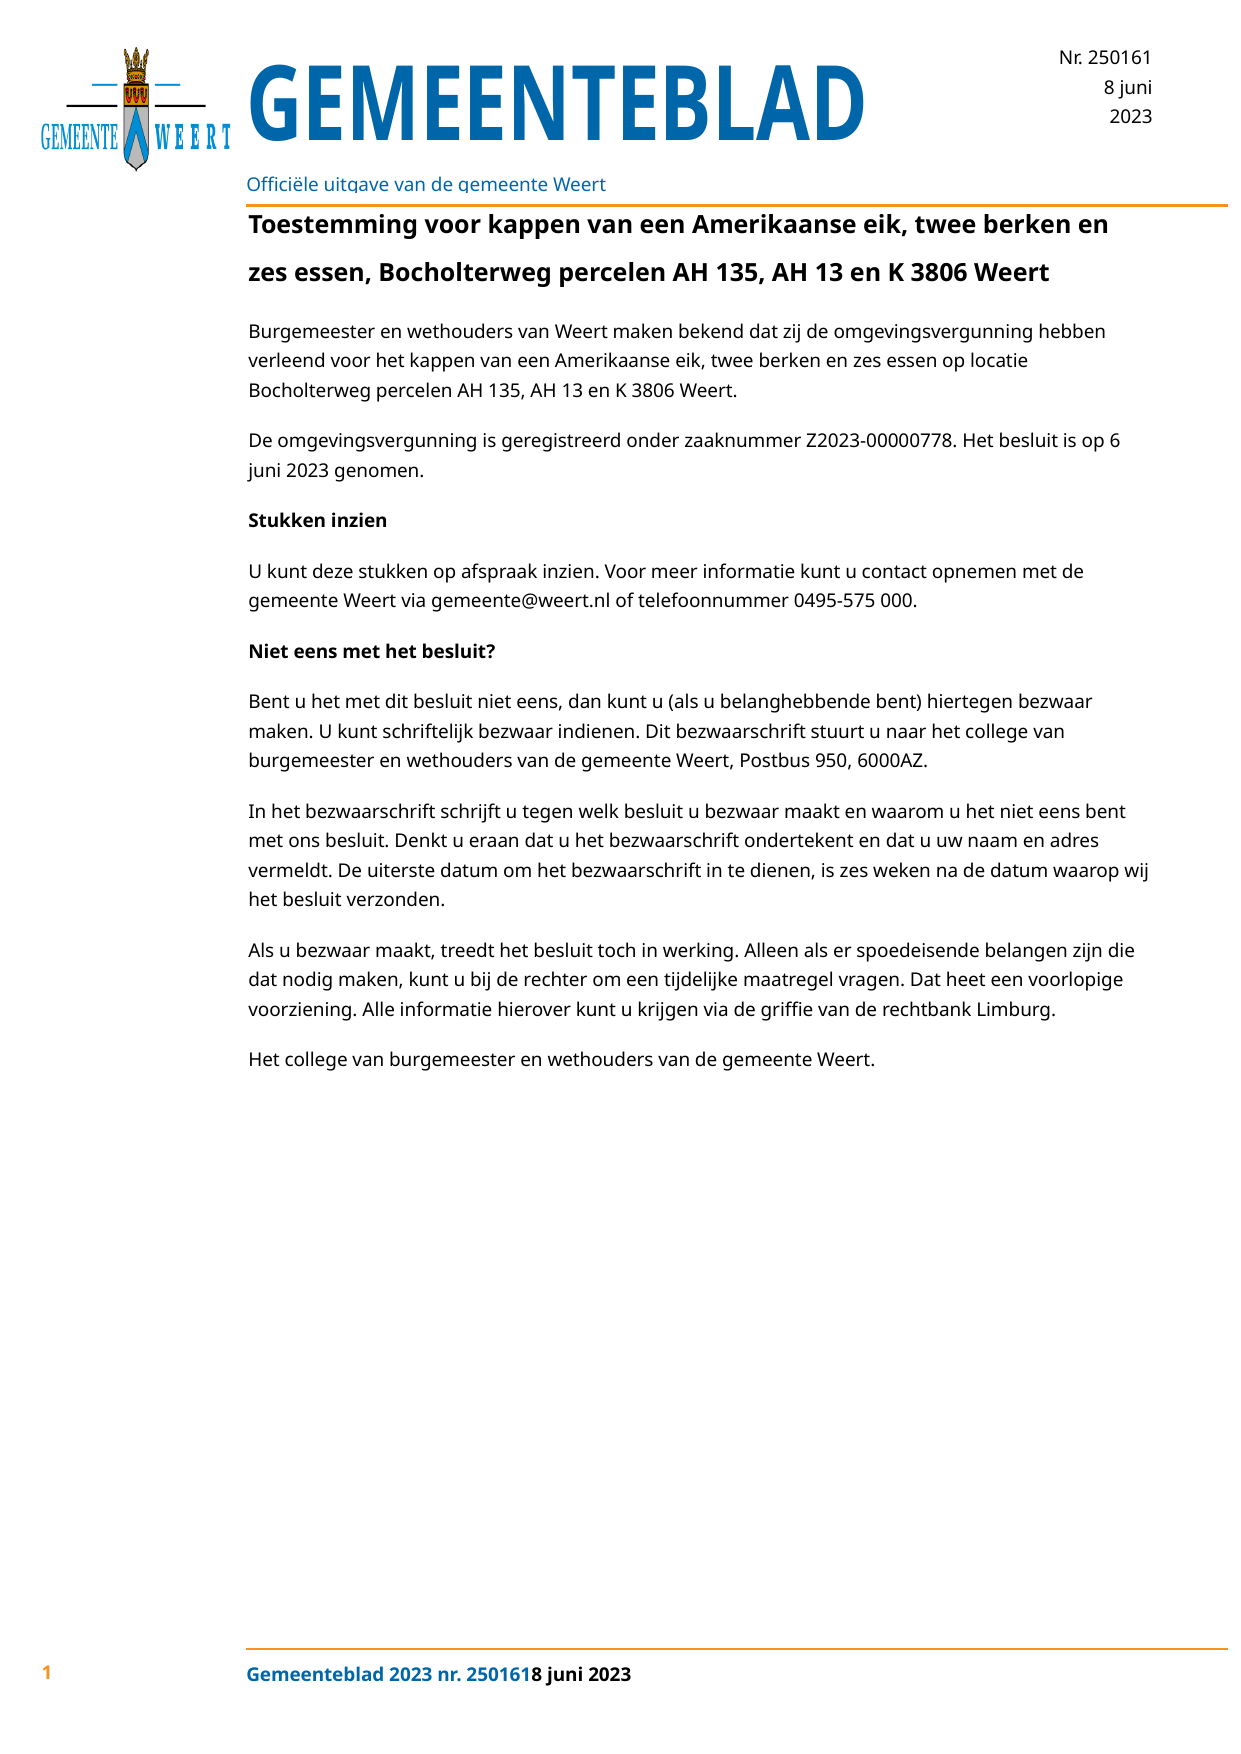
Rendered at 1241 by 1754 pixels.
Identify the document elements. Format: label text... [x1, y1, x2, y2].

text Niet eens met het besluit? [248, 638, 1152, 664]
picture [41, 47, 231, 172]
text In het bezwaarschrift schrijft u tegen welk besluit u bezwaar maakt en waarom u het niet eens bent met ons besluit. Denkt u eraan dat u het bezwaarschrift ondertekent en dat u uw naam en adres vermeldt. De uiterste datum om het bezwaarschrift in te dienen, is zes weken na de datum waarop wij het besluit verzonden. [248, 798, 1152, 912]
text Burgemeester en wethouders van Weert maken bekend dat zij de omgevingsvergunning hebben verleend voor het kappen van een Amerikaanse eik, twee berken en zes essen op locatie Bocholterweg percelen AH 135, AH 13 en K 3806 Weert. [248, 318, 1152, 403]
text Als u bezwaar maakt, treedt het besluit toch in werking. Alleen als er spoedeisende belangen zijn die dat nodig maken, kunt u bij de rechter om een tijdelijke maatregel vragen. Dat heet een voorlopige voorziening. Alle informatie hierover kunt u krijgen via de griffie van de rechtbank Limburg. [248, 937, 1152, 1022]
text Toestemming voor kappen van een Amerikaanse eik, twee berken en zes essen, Bocholterweg percelen AH 135, AH 13 en K 3806 Weert [248, 207, 1152, 288]
text De omgevingsvergunning is geregistreerd onder zaaknummer Z2023-00000778. Het besluit is op 6 juni 2023 genomen. [248, 427, 1152, 483]
text Stukken inzien [248, 507, 1152, 533]
text Het college van burgemeester en wethouders van de gemeente Weert. [248, 1047, 1152, 1072]
text U kunt deze stukken op afspraak inzien. Voor meer informatie kunt u contact opnemen met de gemeente Weert via gemeente@weert.nl of telefoonnummer 0495-575 000. [248, 558, 1152, 613]
text Bent u het met dit besluit niet eens, dan kunt u (als u belanghebbende bent) hiertegen bezwaar maken. U kunt schriftelijk bezwaar indienen. Dit bezwaarschrift stuurt u naar het college van burgemeester en wethouders van de gemeente Weert, Postbus 950, 6000AZ. [248, 688, 1152, 773]
